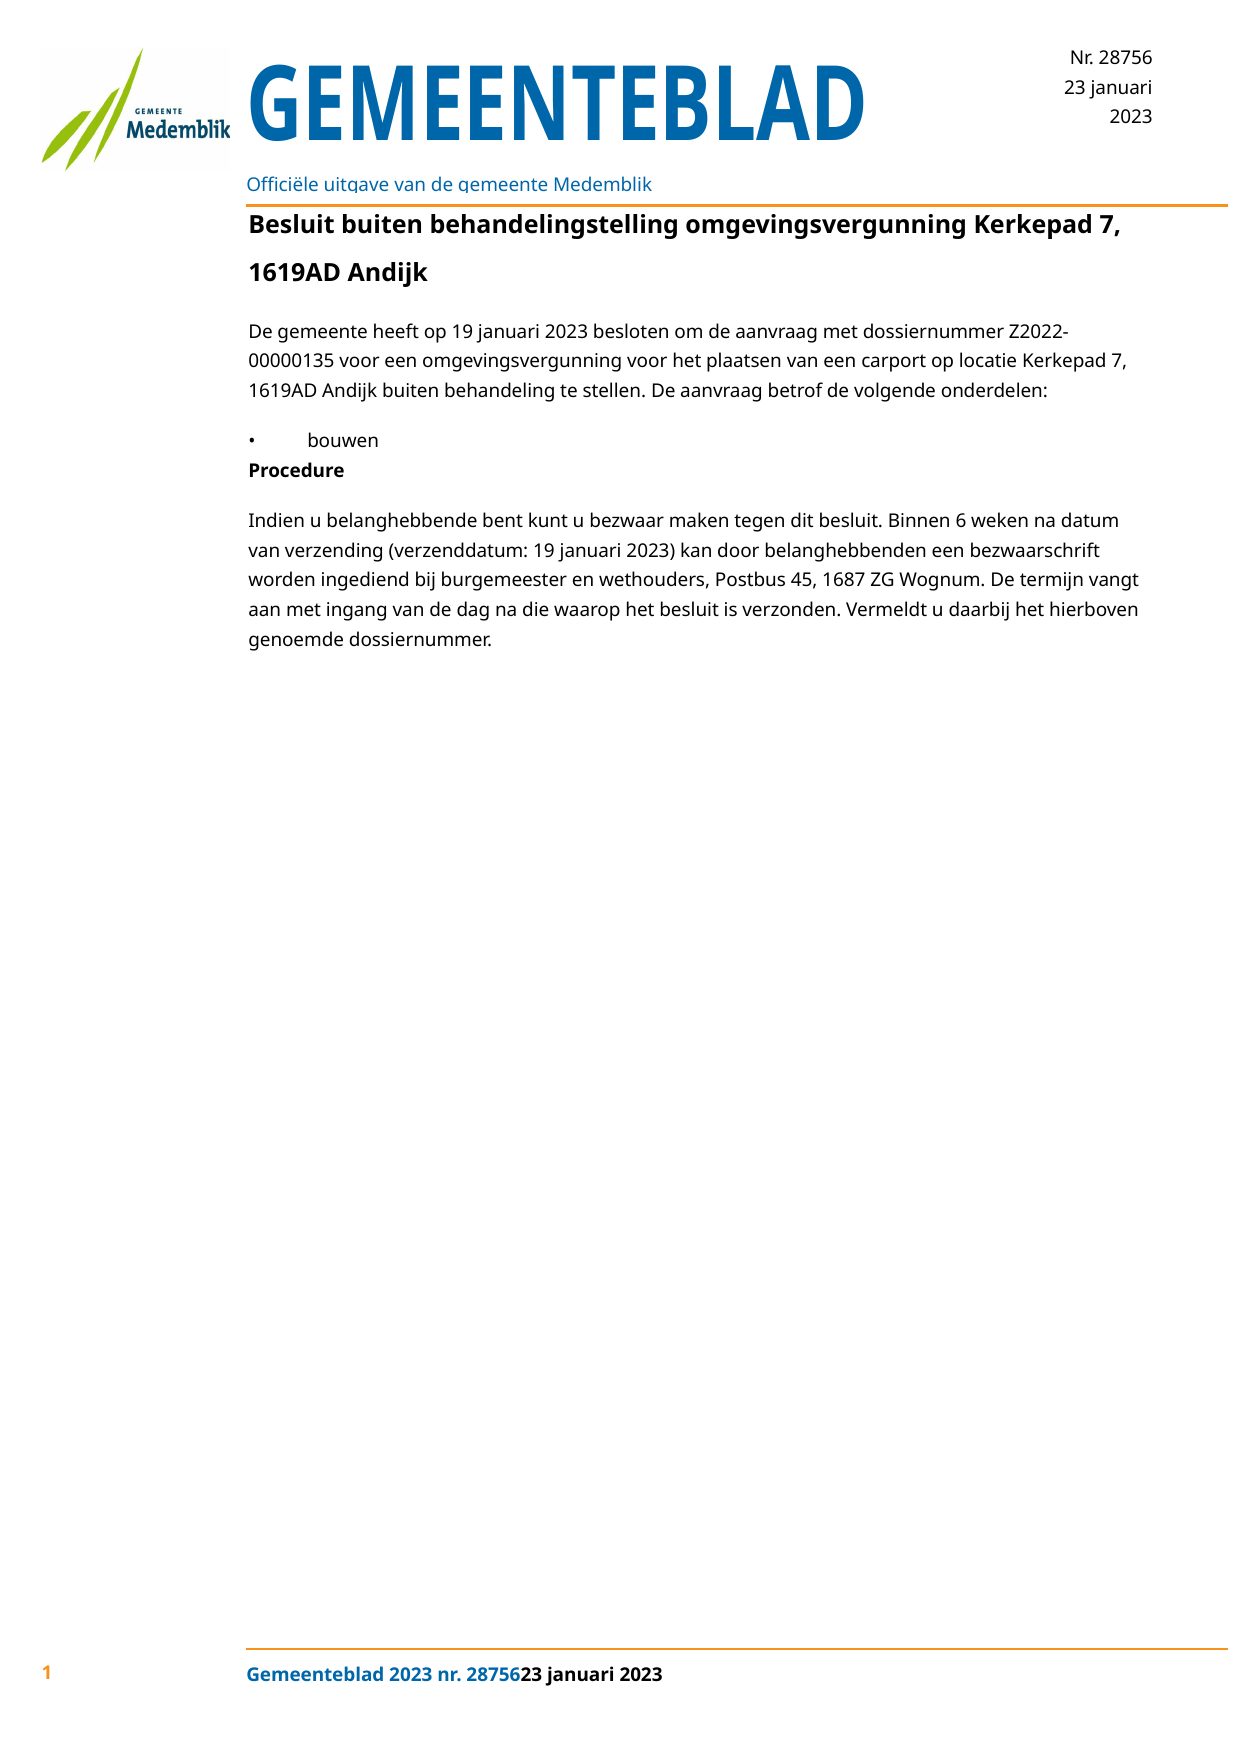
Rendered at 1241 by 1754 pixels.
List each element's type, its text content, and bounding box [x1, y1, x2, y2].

text De gemeente heeft op 19 januari 2023 besloten om de aanvraag met dossiernummer Z2022-00000135 voor een omgevingsvergunning voor het plaatsen van een carport op locatie Kerkepad 7, 1619AD Andijk buiten behandeling te stellen. De aanvraag betrof de volgende onderdelen: [248, 318, 1152, 403]
text Indien u belanghebbende bent kunt u bezwaar maken tegen dit besluit. Binnen 6 weken na datum van verzending (verzenddatum: 19 januari 2023) kan door belanghebbenden een bezwaarschrift worden ingediend bij burgemeester en wethouders, Postbus 45, 1687 ZG Wognum. De termijn vangt aan met ingang van de dag na die waarop het besluit is verzonden. Vermeldt u daarbij het hierboven genoemde dossiernummer. [248, 507, 1152, 652]
text Procedure [248, 457, 1152, 483]
list bouwen [248, 427, 1152, 453]
text Besluit buiten behandelingstelling omgevingsvergunning Kerkepad 7, 1619AD Andijk [248, 207, 1152, 288]
picture [41, 47, 231, 172]
